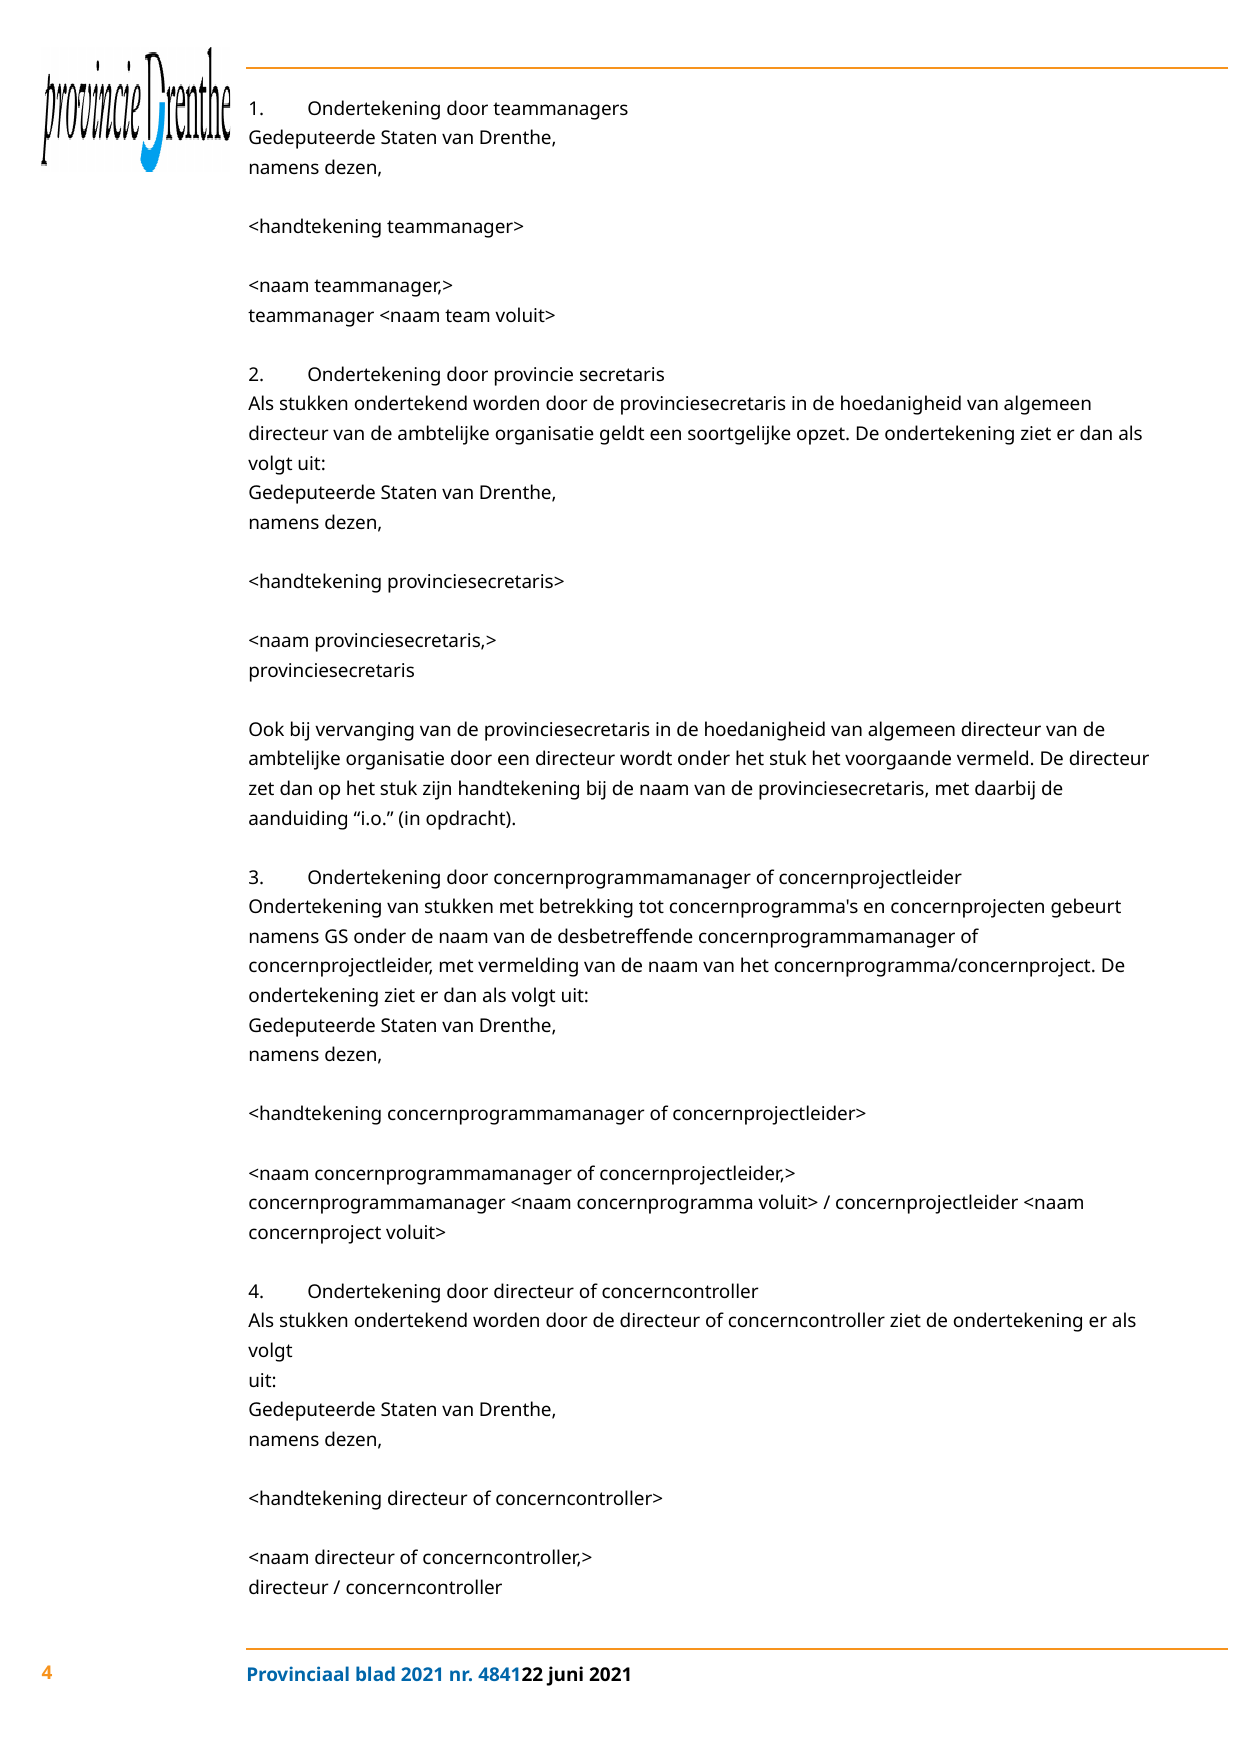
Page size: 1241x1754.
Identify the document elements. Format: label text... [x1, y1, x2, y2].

text directeur / concerncontroller [248, 1574, 1152, 1600]
text Gedeputeerde Staten van Drenthe, [248, 479, 1152, 505]
text namens dezen, [248, 154, 1152, 180]
text namens dezen, [248, 509, 1152, 535]
text <naam concernprogrammamanager of concernprojectleider,> [248, 1160, 1152, 1186]
list Ondertekening door provincie secretaris [248, 361, 1152, 387]
text namens dezen, [248, 1426, 1152, 1452]
text Ook bij vervanging van de provinciesecretaris in de hoedanigheid van algemeen directeur van de ambtelijke organisatie door een directeur wordt onder het stuk het voorgaande vermeld. De directeur zet dan op het stuk zijn handtekening bij de naam van de provinciesecretaris, met daarbij de aanduiding “i.o.” (in opdracht). [248, 716, 1152, 831]
text <naam directeur of concerncontroller,> [248, 1544, 1152, 1570]
text Als stukken ondertekend worden door de provinciesecretaris in de hoedanigheid van algemeen directeur van de ambtelijke organisatie geldt een soortgelijke opzet. De ondertekening ziet er dan als volgt uit: [248, 391, 1152, 476]
text <naam teammanager,> [248, 272, 1152, 298]
text uit: [248, 1367, 1152, 1393]
text <handtekening concernprogrammamanager of concernprojectleider> [248, 1101, 1152, 1126]
picture [41, 47, 231, 172]
text Als stukken ondertekend worden door de directeur of concerncontroller ziet de ondertekening er als volgt [248, 1308, 1152, 1363]
list Ondertekening door directeur of concerncontroller [248, 1278, 1152, 1304]
text Ondertekening van stukken met betrekking tot concernprogramma's en concernprojecten gebeurt namens GS onder de naam van de desbetreffende concernprogrammamanager of concernprojectleider, met vermelding van de naam van het concernprogramma/concernproject. De ondertekening ziet er dan als volgt uit: [248, 893, 1152, 1008]
text <naam provinciesecretaris,> [248, 627, 1152, 653]
text namens dezen, [248, 1041, 1152, 1067]
text <handtekening teammanager> [248, 213, 1152, 239]
text <handtekening provinciesecretaris> [248, 568, 1152, 594]
text Gedeputeerde Staten van Drenthe, [248, 124, 1152, 150]
text concernprogrammamanager <naam concernprogramma voluit> / concernprojectleider <naam [248, 1189, 1152, 1215]
text Gedeputeerde Staten van Drenthe, [248, 1396, 1152, 1422]
text teammanager <naam team voluit> [248, 302, 1152, 328]
text Gedeputeerde Staten van Drenthe, [248, 1012, 1152, 1038]
list Ondertekening door concernprogrammamanager of concernprojectleider [248, 864, 1152, 890]
text concernproject voluit> [248, 1219, 1152, 1245]
text <handtekening directeur of concerncontroller> [248, 1485, 1152, 1511]
list Ondertekening door teammanagers [248, 95, 1152, 121]
text provinciesecretaris [248, 657, 1152, 683]
